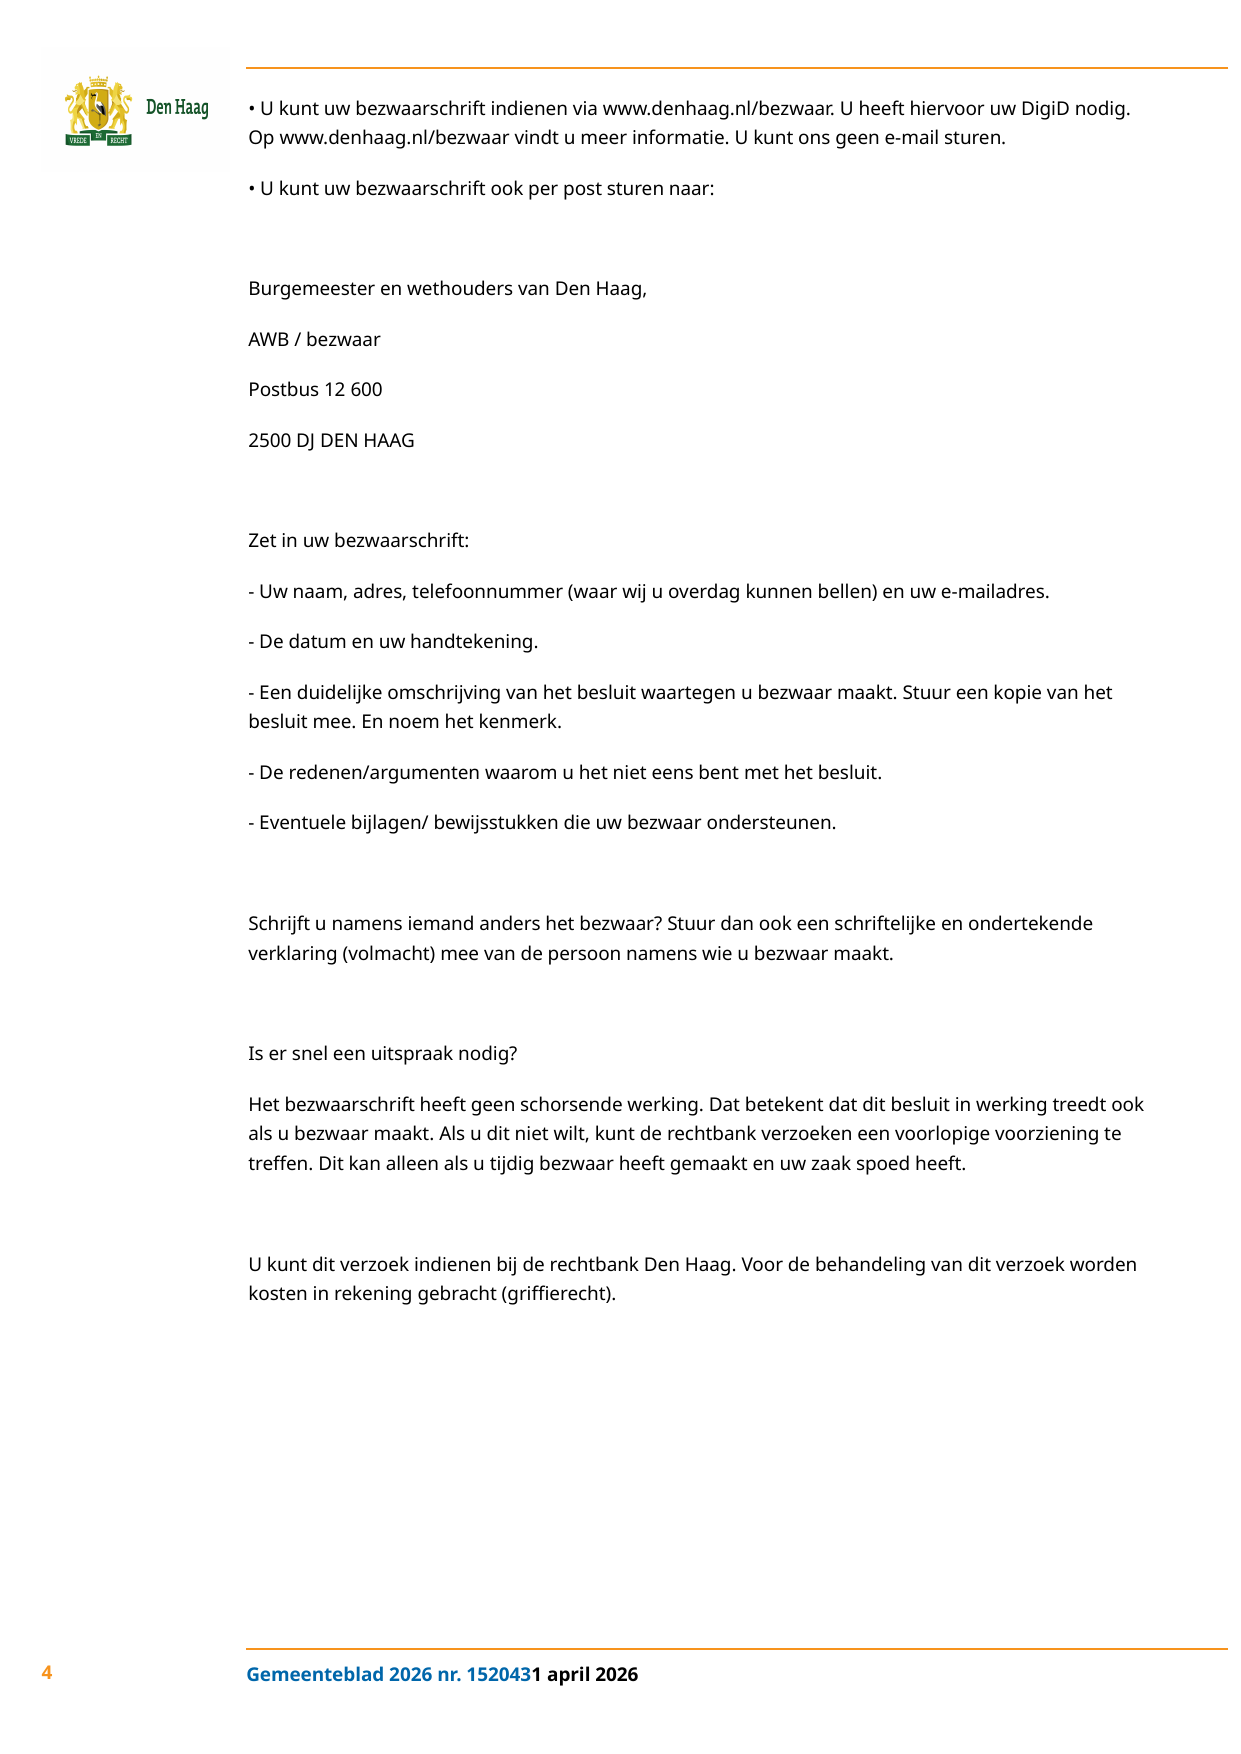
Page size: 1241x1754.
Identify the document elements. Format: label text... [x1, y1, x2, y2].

text - De redenen/argumenten waarom u het niet eens bent met het besluit. [248, 759, 1152, 785]
text Is er snel een uitspraak nodig? [248, 1041, 1152, 1066]
text 2500 DJ DEN HAAG [248, 427, 1152, 453]
text - Uw naam, adres, telefoonnummer (waar wij u overdag kunnen bellen) en uw e-mailadres. [248, 578, 1152, 604]
picture [41, 47, 231, 172]
text Schrijft u namens iemand anders het bezwaar? Stuur dan ook een schriftelijke en ondertekende verklaring (volmacht) mee van de persoon namens wie u bezwaar maakt. [248, 910, 1152, 966]
text - Een duidelijke omschrijving van het besluit waartegen u bezwaar maakt. Stuur een kopie van het besluit mee. En noem het kenmerk. [248, 679, 1152, 734]
text Het bezwaarschrift heeft geen schorsende werking. Dat betekent dat dit besluit in werking treedt ook als u bezwaar maakt. Als u dit niet wilt, kunt de rechtbank verzoeken een voorlopige voorziening te treffen. Dit kan alleen als u tijdig bezwaar heeft gemaakt en uw zaak spoed heeft. [248, 1091, 1152, 1176]
text - De datum en uw handtekening. [248, 628, 1152, 654]
text • U kunt uw bezwaarschrift ook per post sturen naar: [248, 175, 1152, 201]
text Burgemeester en wethouders van Den Haag, [248, 276, 1152, 301]
text U kunt dit verzoek indienen bij de rechtbank Den Haag. Voor de behandeling van dit verzoek worden kosten in rekening gebracht (griffierecht). [248, 1251, 1152, 1306]
text - Eventuele bijlagen/ bewijsstukken die uw bezwaar ondersteunen. [248, 809, 1152, 835]
text • U kunt uw bezwaarschrift indienen via www.denhaag.nl/bezwaar. U heeft hiervoor uw DigiD nodig. Op www.denhaag.nl/bezwaar vindt u meer informatie. U kunt ons geen e-mail sturen. [248, 95, 1152, 150]
text Zet in uw bezwaarschrift: [248, 528, 1152, 553]
text AWB / bezwaar [248, 326, 1152, 352]
text Postbus 12 600 [248, 376, 1152, 402]
